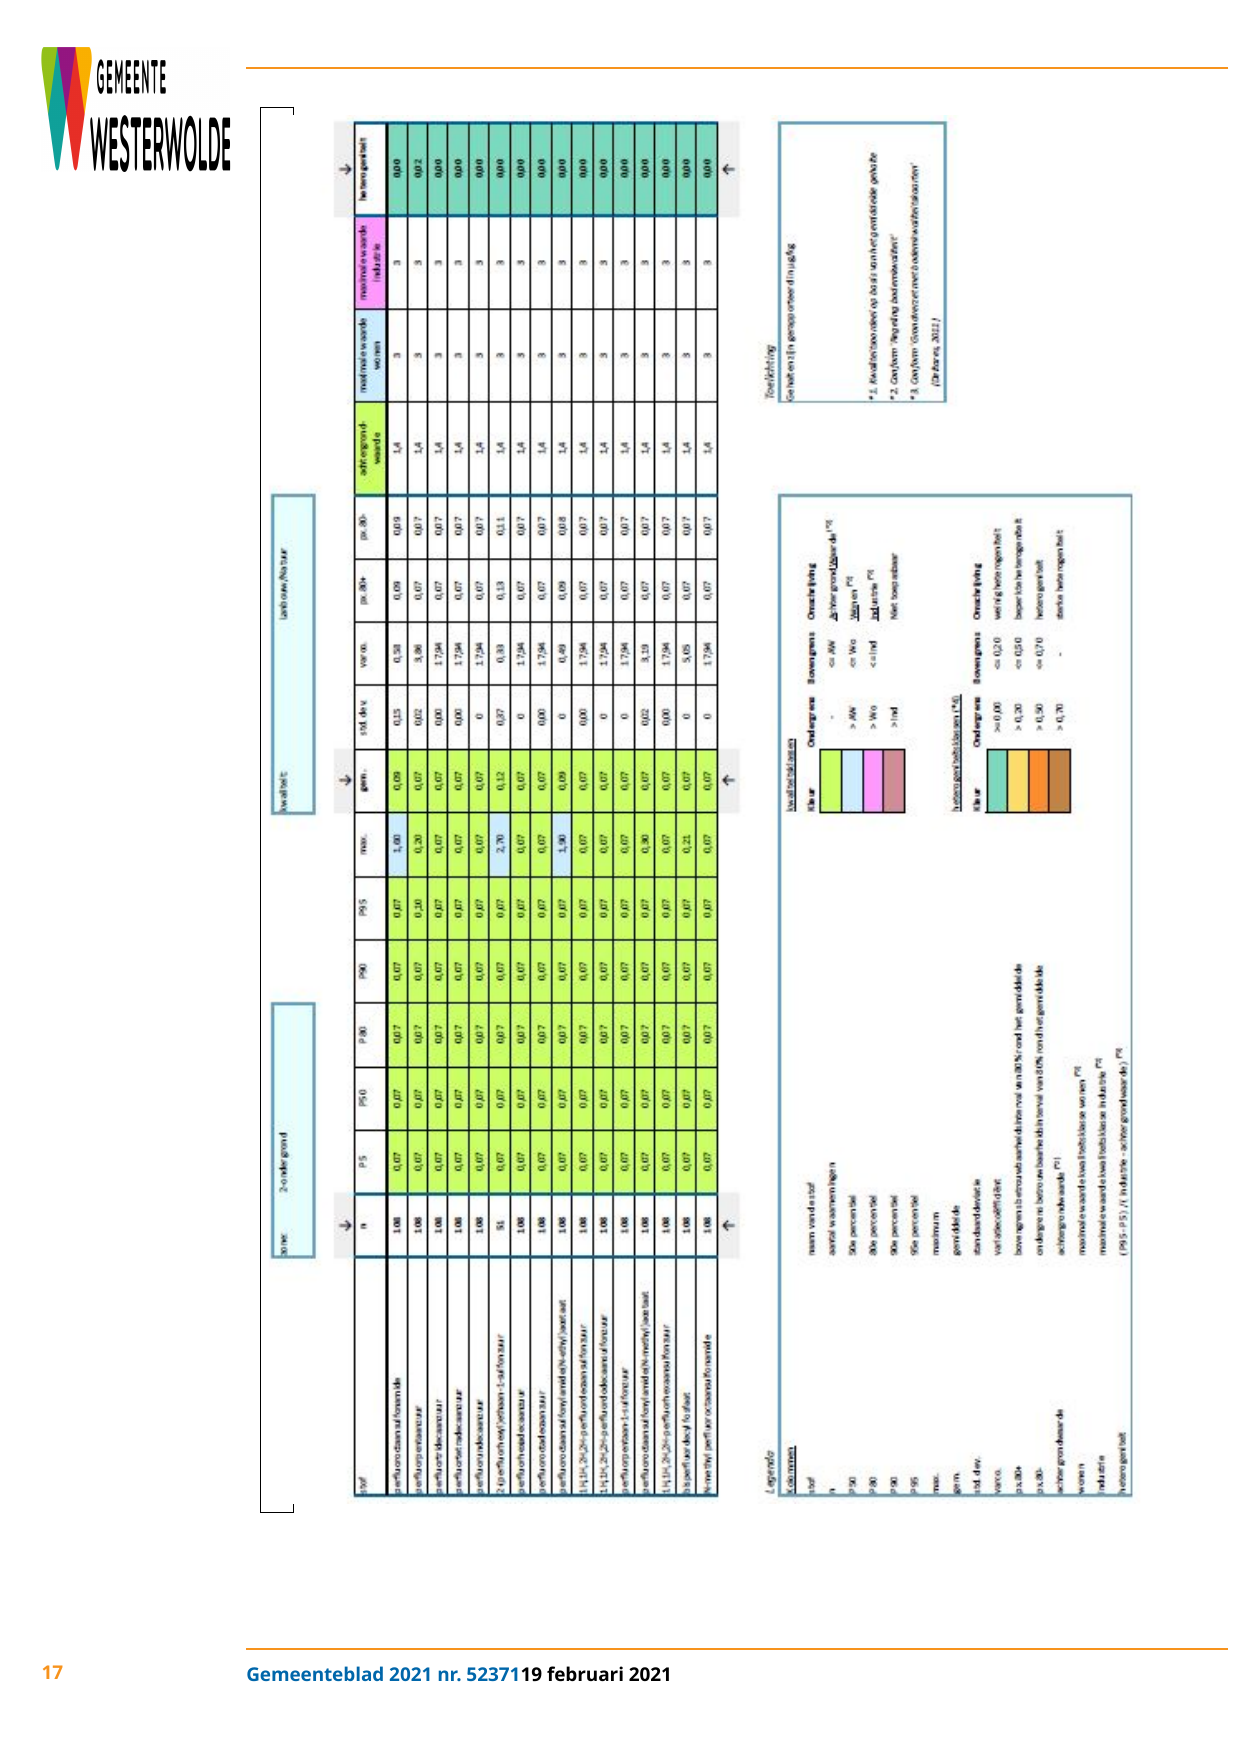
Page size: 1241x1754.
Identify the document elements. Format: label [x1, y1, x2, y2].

picture [268, 115, 1141, 1504]
picture [41, 47, 231, 172]
